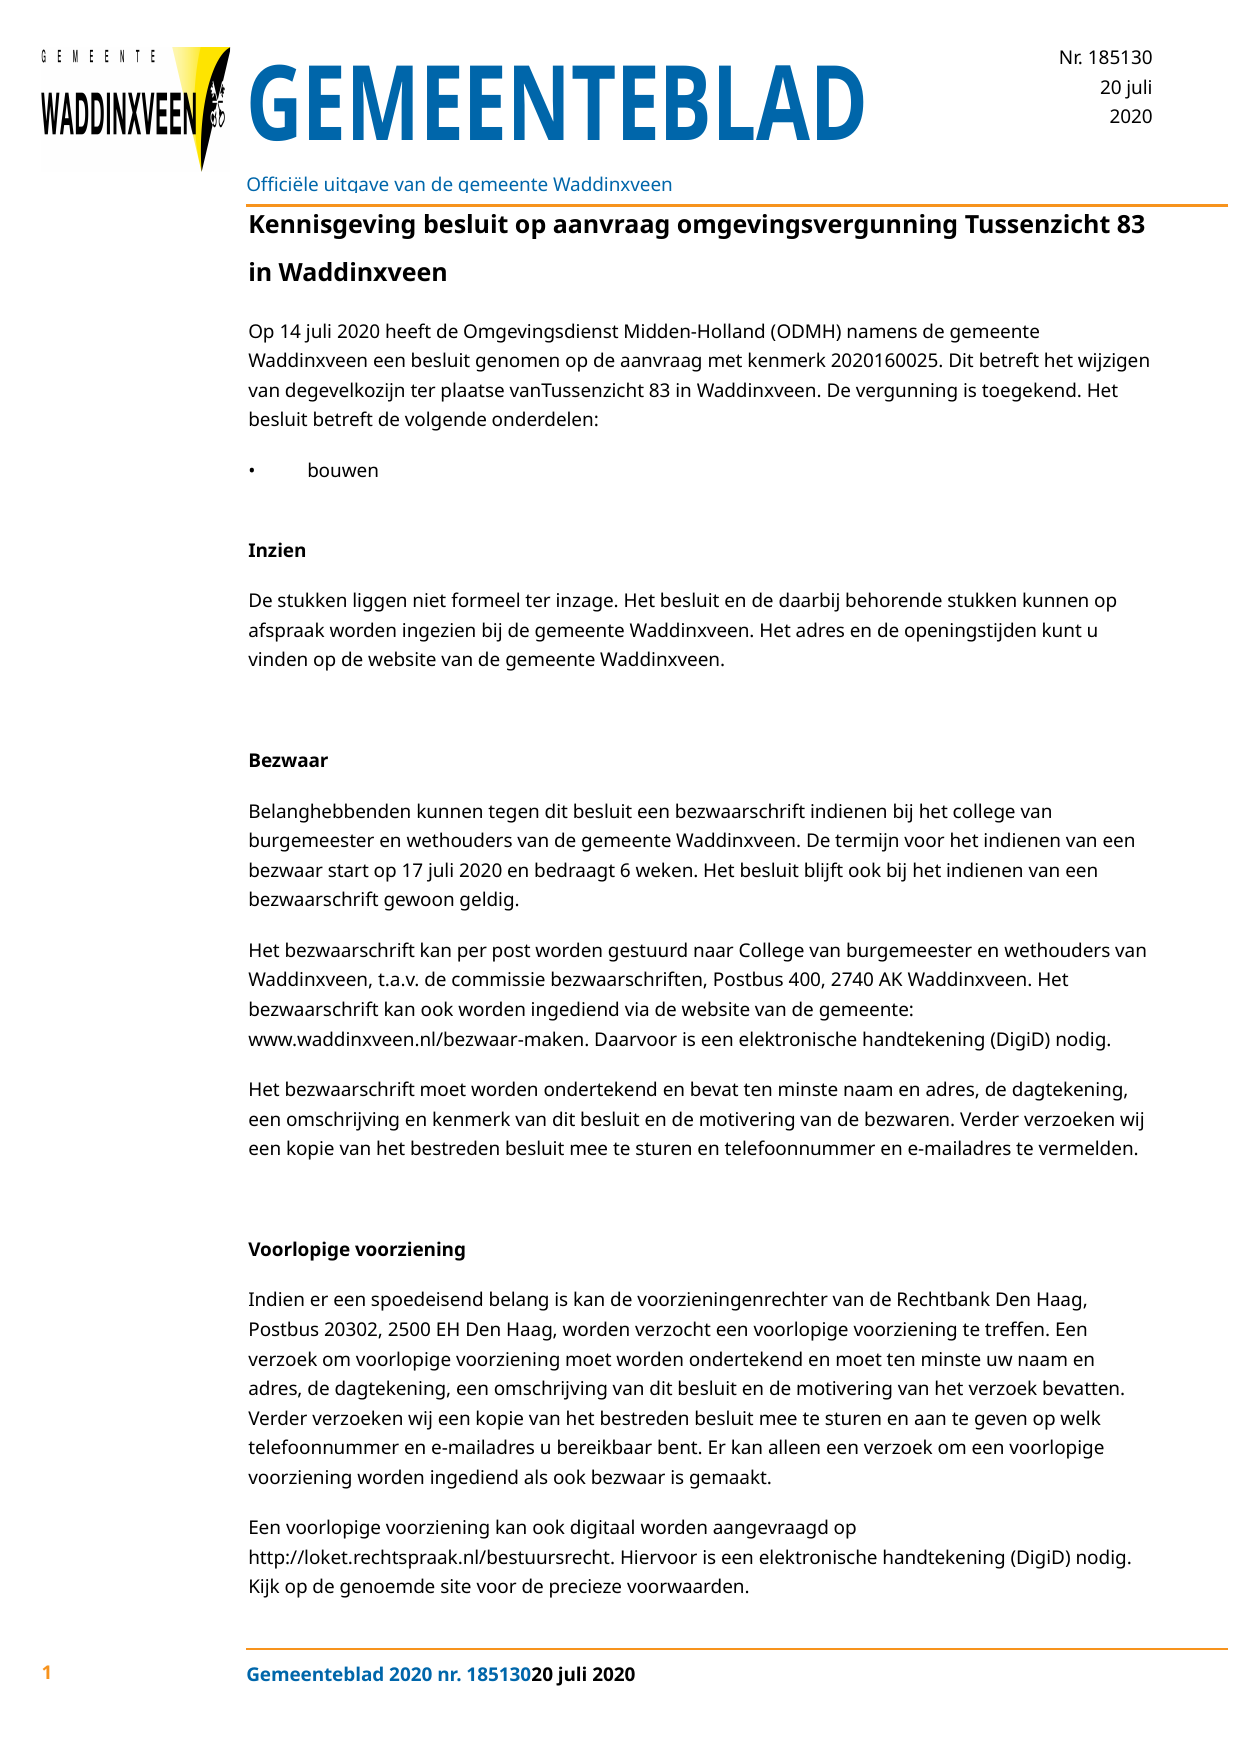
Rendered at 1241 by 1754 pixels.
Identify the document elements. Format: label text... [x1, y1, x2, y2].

list bouwen [248, 457, 1152, 483]
text Inzien [248, 537, 1152, 563]
text Een voorlopige voorziening kan ook digitaal worden aangevraagd op http://loket.rechtspraak.nl/bestuursrecht. Hiervoor is een elektronische handtekening (DigiD) nodig. Kijk op de genoemde site voor de precieze voorwaarden. [248, 1514, 1152, 1599]
text De stukken liggen niet formeel ter inzage. Het besluit en de daarbij behorende stukken kunnen op afspraak worden ingezien bij de gemeente Waddinxveen. Het adres en de openingstijden kunt u vinden op de website van de gemeente Waddinxveen. [248, 587, 1152, 672]
text Belanghebbenden kunnen tegen dit besluit een bezwaarschrift indienen bij het college van burgemeester en wethouders van de gemeente Waddinxveen. De termijn voor het indienen van een bezwaar start op 17 juli 2020 en bedraagt 6 weken. Het besluit blijft ook bij het indienen van een bezwaarschrift gewoon geldig. [248, 798, 1152, 912]
text Het bezwaarschrift moet worden ondertekend en bevat ten minste naam en adres, de dagtekening, een omschrijving en kenmerk van dit besluit en de motivering van de bezwaren. Verder verzoeken wij een kopie van het bestreden besluit mee te sturen en telefoonnummer en e-mailadres te vermelden. [248, 1076, 1152, 1161]
text Indien er een spoedeisend belang is kan de voorzieningenrechter van de Rechtbank Den Haag, Postbus 20302, 2500 EH Den Haag, worden verzocht een voorlopige voorziening te treffen. Een verzoek om voorlopige voorziening moet worden ondertekend en moet ten minste uw naam en adres, de dagtekening, een omschrijving van dit besluit en de motivering van het verzoek bevatten. Verder verzoeken wij een kopie van het bestreden besluit mee te sturen en aan te geven op welk telefoonnummer en e-mailadres u bereikbaar bent. Er kan alleen een verzoek om een voorlopige voorziening worden ingediend als ook bezwaar is gemaakt. [248, 1287, 1152, 1490]
picture [41, 47, 231, 172]
text Op 14 juli 2020 heeft de Omgevingsdienst Midden-Holland (ODMH) namens de gemeente Waddinxveen een besluit genomen op de aanvraag met kenmerk 2020160025. Dit betreft het wijzigen van degevelkozijn ter plaatse vanTussenzicht 83 in Waddinxveen. De vergunning is toegekend. Het besluit betreft de volgende onderdelen: [248, 318, 1152, 432]
text Bezwaar [248, 747, 1152, 773]
text Het bezwaarschrift kan per post worden gestuurd naar College van burgemeester en wethouders van Waddinxveen, t.a.v. de commissie bezwaarschriften, Postbus 400, 2740 AK Waddinxveen. Het bezwaarschrift kan ook worden ingediend via de website van de gemeente: www.waddinxveen.nl/bezwaar-maken. Daarvoor is een elektronische handtekening (DigiD) nodig. [248, 937, 1152, 1052]
text Voorlopige voorziening [248, 1236, 1152, 1262]
text Kennisgeving besluit op aanvraag omgevingsvergunning Tussenzicht 83 in Waddinxveen [248, 207, 1152, 288]
